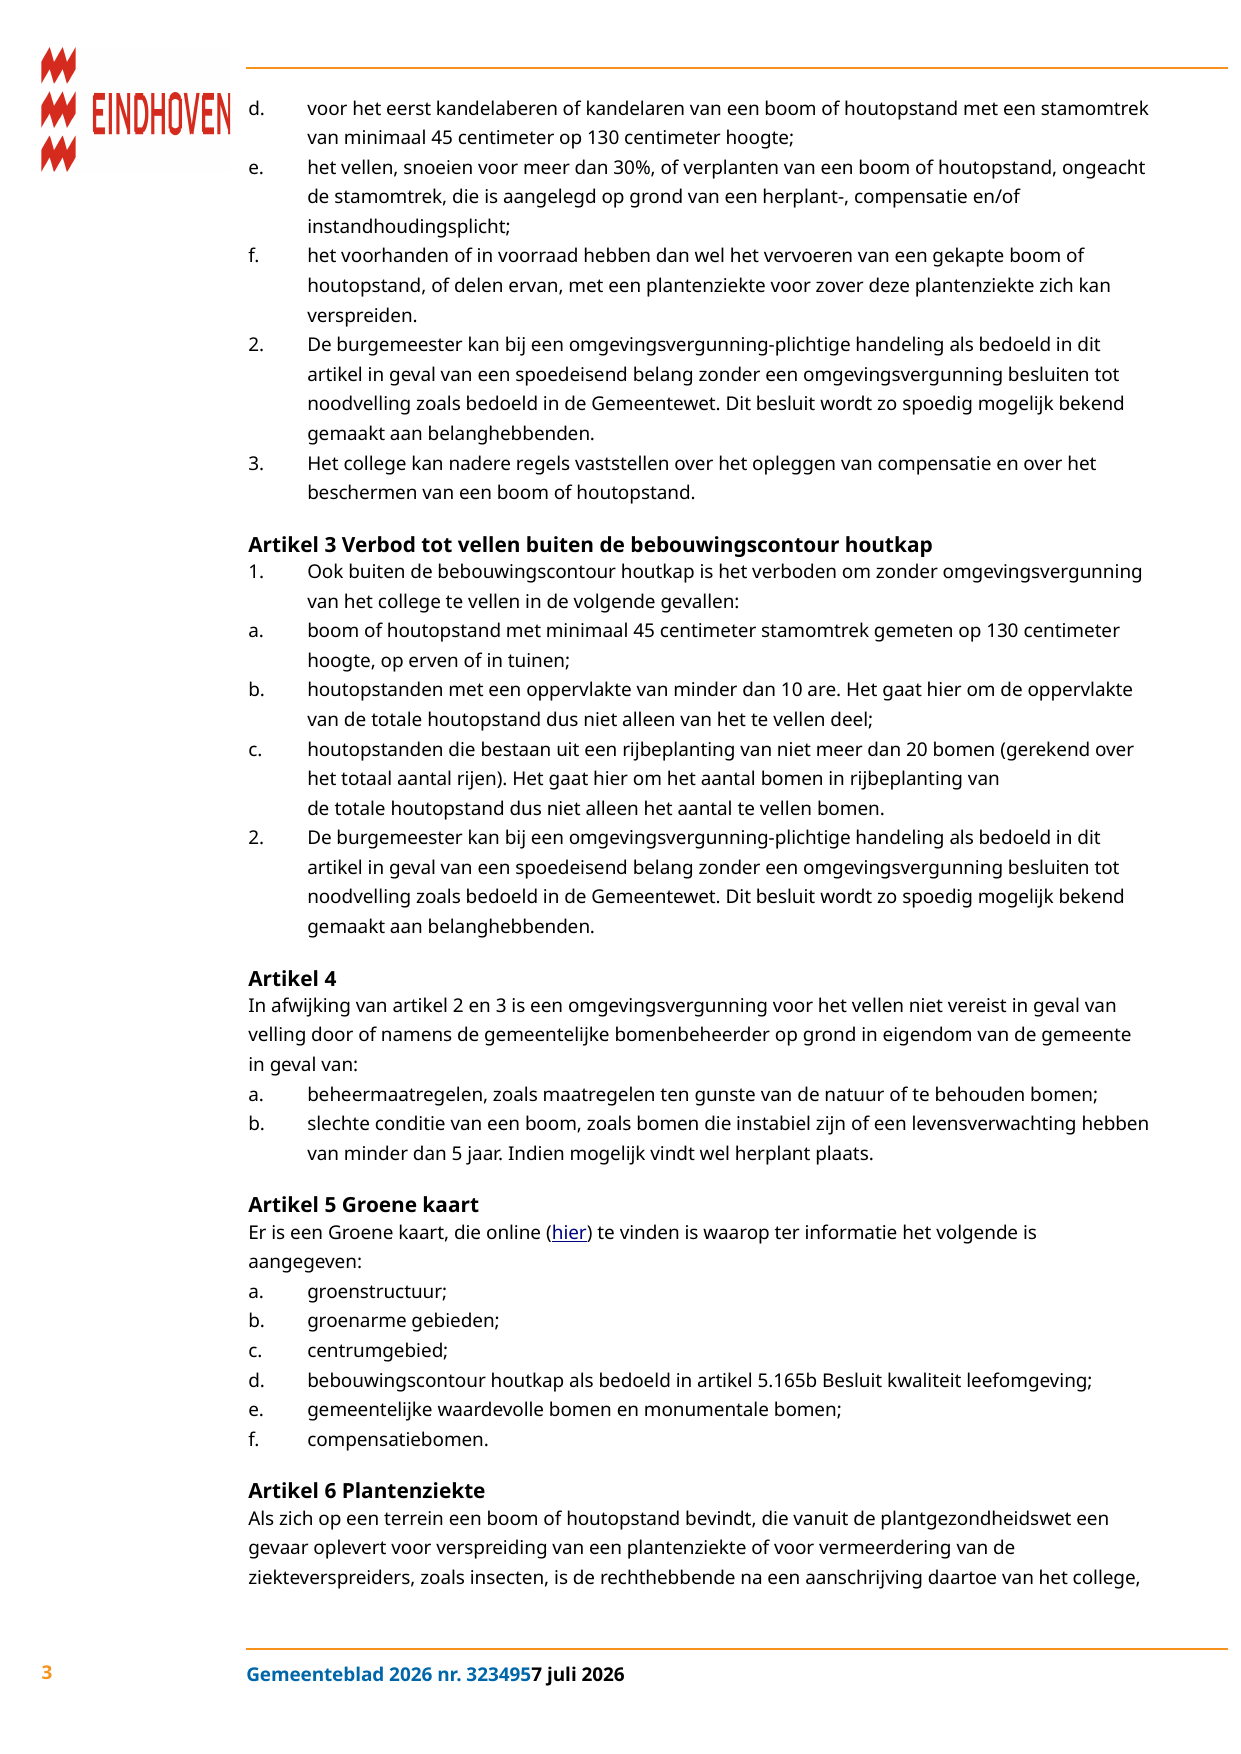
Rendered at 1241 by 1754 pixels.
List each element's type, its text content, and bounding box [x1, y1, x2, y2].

text Er is een Groene kaart, die online (hier) te vinden is waarop ter informatie het volgende is aangegeven: [248, 1219, 1152, 1274]
list het vellen, snoeien voor meer dan 30%, of verplanten van een boom of houtopstand, ongeacht de stamomtrek, die is aangelegd op grond van een herplant-, compensatie en/of instandhoudingsplicht; [248, 154, 1152, 239]
list beheermaatregelen, zoals maatregelen ten gunste van de natuur of te behouden bomen; [248, 1081, 1152, 1107]
list compensatiebomen. [248, 1426, 1152, 1452]
list De burgemeester kan bij een omgevingsvergunning-plichtige handeling als bedoeld in dit artikel in geval van een spoedeisend belang zonder een omgevingsvergunning besluiten tot noodvelling zoals bedoeld in de Gemeentewet. Dit besluit wordt zo spoedig mogelijk bekend gemaakt aan belanghebbenden. [248, 824, 1152, 939]
list Ook buiten de bebouwingscontour houtkap is het verboden om zonder omgevingsvergunning van het college te vellen in de volgende gevallen: [248, 558, 1152, 613]
text Artikel 3 Verbod tot vellen buiten de bebouwingscontour houtkap [248, 530, 1152, 558]
list centrumgebied; [248, 1337, 1152, 1363]
list gemeentelijke waardevolle bomen en monumentale bomen; [248, 1396, 1152, 1422]
list houtopstanden die bestaan uit een rijbeplanting van niet meer dan 20 bomen (gerekend over het totaal aantal rijen). Het gaat hier om het aantal bomen in rijbeplanting van de totale houtopstand dus niet alleen het aantal te vellen bomen. [248, 736, 1152, 821]
list voor het eerst kandelaberen of kandelaren van een boom of houtopstand met een stamomtrek van minimaal 45 centimeter op 130 centimeter hoogte; [248, 95, 1152, 150]
list groenarme gebieden; [248, 1308, 1152, 1333]
list Het college kan nadere regels vaststellen over het opleggen van compensatie en over het beschermen van een boom of houtopstand. [248, 450, 1152, 505]
list boom of houtopstand met minimaal 45 centimeter stamomtrek gemeten op 130 centimeter hoogte, op erven of in tuinen; [248, 617, 1152, 673]
list houtopstanden met een oppervlakte van minder dan 10 are. Het gaat hier om de oppervlakte van de totale houtopstand dus niet alleen van het te vellen deel; [248, 677, 1152, 732]
list De burgemeester kan bij een omgevingsvergunning-plichtige handeling als bedoeld in dit artikel in geval van een spoedeisend belang zonder een omgevingsvergunning besluiten tot noodvelling zoals bedoeld in de Gemeentewet. Dit besluit wordt zo spoedig mogelijk bekend gemaakt aan belanghebbenden. [248, 331, 1152, 446]
list groenstructuur; [248, 1278, 1152, 1304]
list bebouwingscontour houtkap als bedoeld in artikel 5.165b Besluit kwaliteit leefomgeving; [248, 1367, 1152, 1392]
text Artikel 6 Plantenziekte [248, 1476, 1152, 1505]
list slechte conditie van een boom, zoals bomen die instabiel zijn of een levensverwachting hebben van minder dan 5 jaar. Indien mogelijk vindt wel herplant plaats. [248, 1110, 1152, 1166]
text In afwijking van artikel 2 en 3 is een omgevingsvergunning voor het vellen niet vereist in geval van velling door of namens de gemeentelijke bomenbeheerder op grond in eigendom van de gemeente in geval van: [248, 992, 1152, 1077]
text Artikel 5 Groene kaart [248, 1190, 1152, 1219]
list het voorhanden of in voorraad hebben dan wel het vervoeren van een gekapte boom of houtopstand, of delen ervan, met een plantenziekte voor zover deze plantenziekte zich kan verspreiden. [248, 243, 1152, 328]
text Als zich op een terrein een boom of houtopstand bevindt, die vanuit de plantgezondheidswet een gevaar oplevert voor verspreiding van een plantenziekte of voor vermeerdering van de ziekteverspreiders, zoals insecten, is de rechthebbende na een aanschrijving daartoe van het college, [248, 1505, 1152, 1590]
text Artikel 4 [248, 964, 1152, 992]
picture [41, 47, 231, 172]
